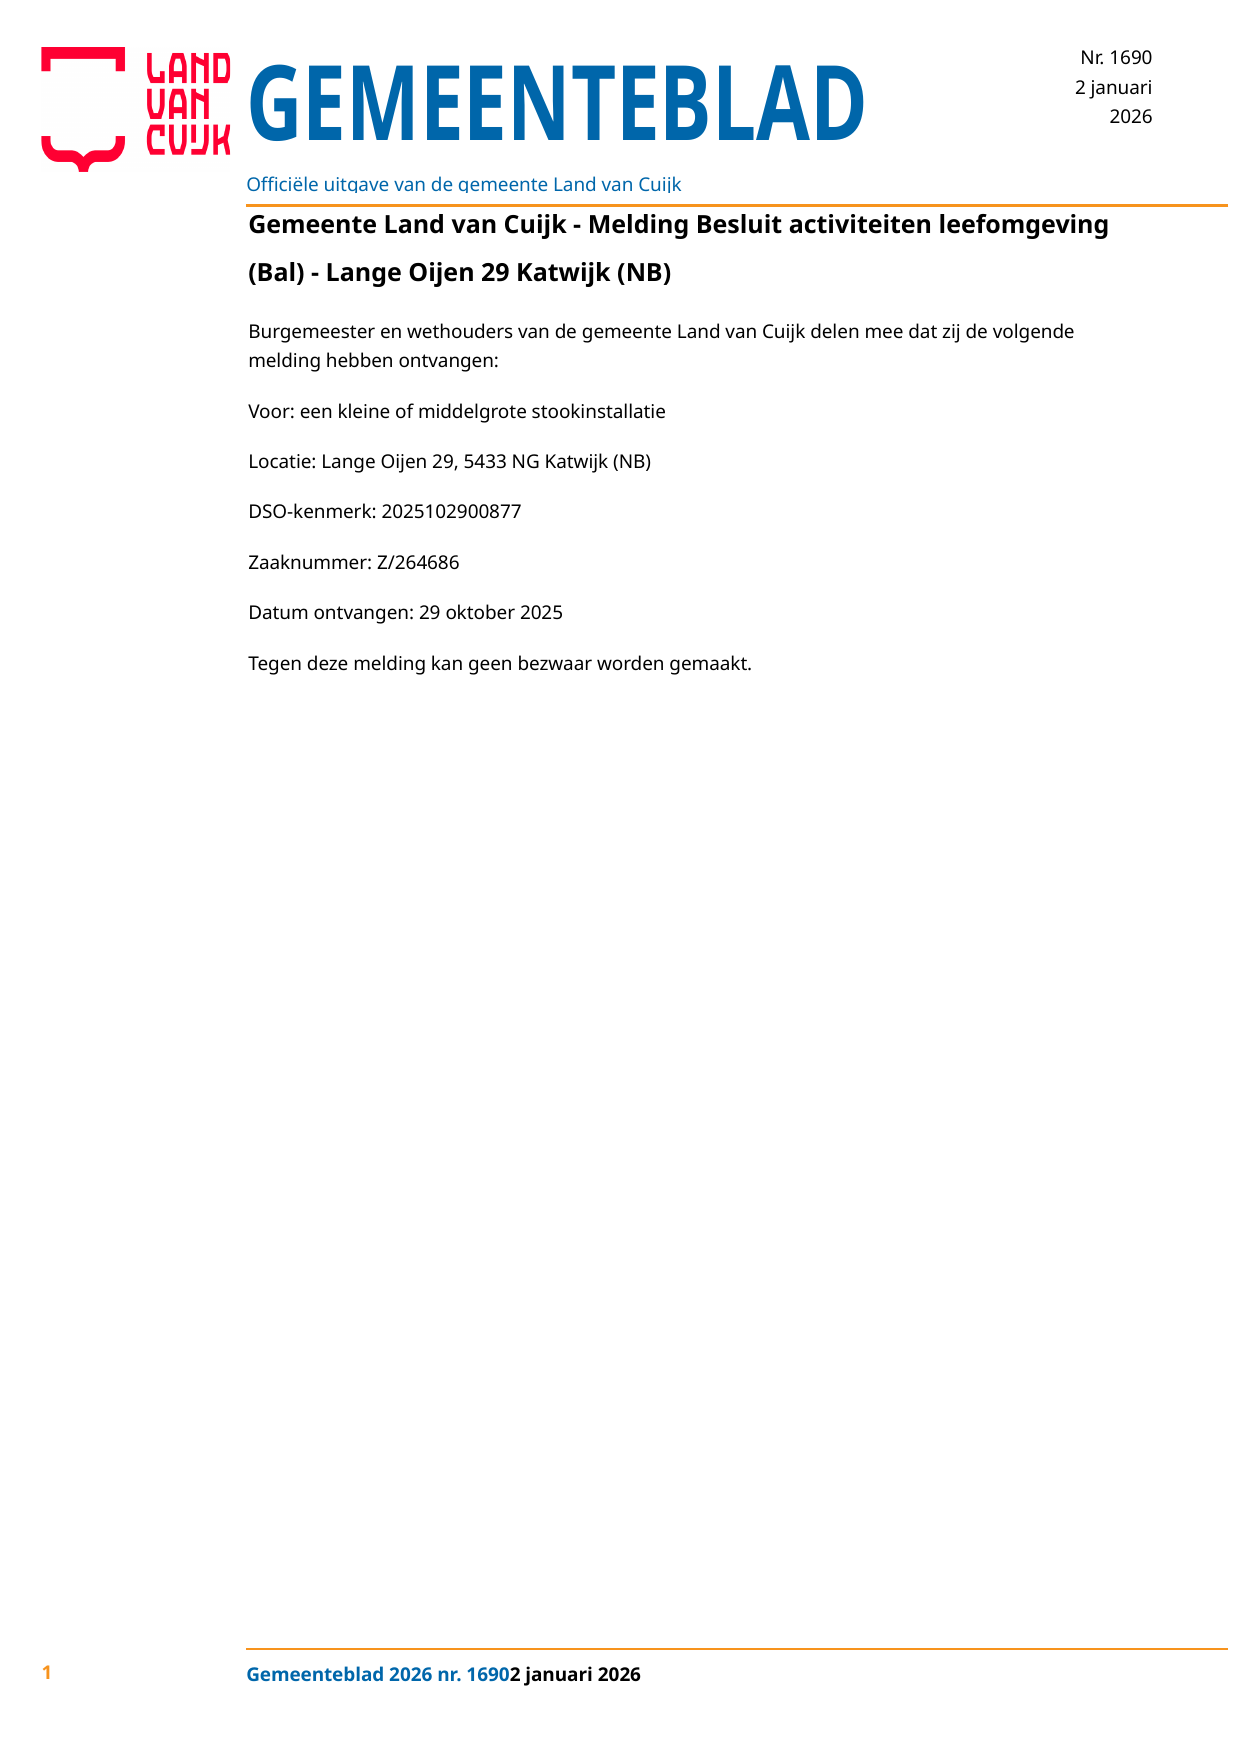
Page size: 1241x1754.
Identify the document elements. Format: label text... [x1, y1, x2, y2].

text Voor: een kleine of middelgrote stookinstallatie [248, 398, 1152, 424]
text Datum ontvangen: 29 oktober 2025 [248, 599, 1152, 625]
text Zaaknummer: Z/264686 [248, 549, 1152, 575]
text Tegen deze melding kan geen bezwaar worden gemaakt. [248, 650, 1152, 676]
text Locatie: Lange Oijen 29, 5433 NG Katwijk (NB) [248, 448, 1152, 474]
picture [41, 47, 231, 172]
text Burgemeester en wethouders van de gemeente Land van Cuijk delen mee dat zij de volgende melding hebben ontvangen: [248, 318, 1152, 373]
text Gemeente Land van Cuijk - Melding Besluit activiteiten leefomgeving (Bal) - Lange Oijen 29 Katwijk (NB) [248, 207, 1152, 288]
text DSO-kenmerk: 2025102900877 [248, 499, 1152, 524]
